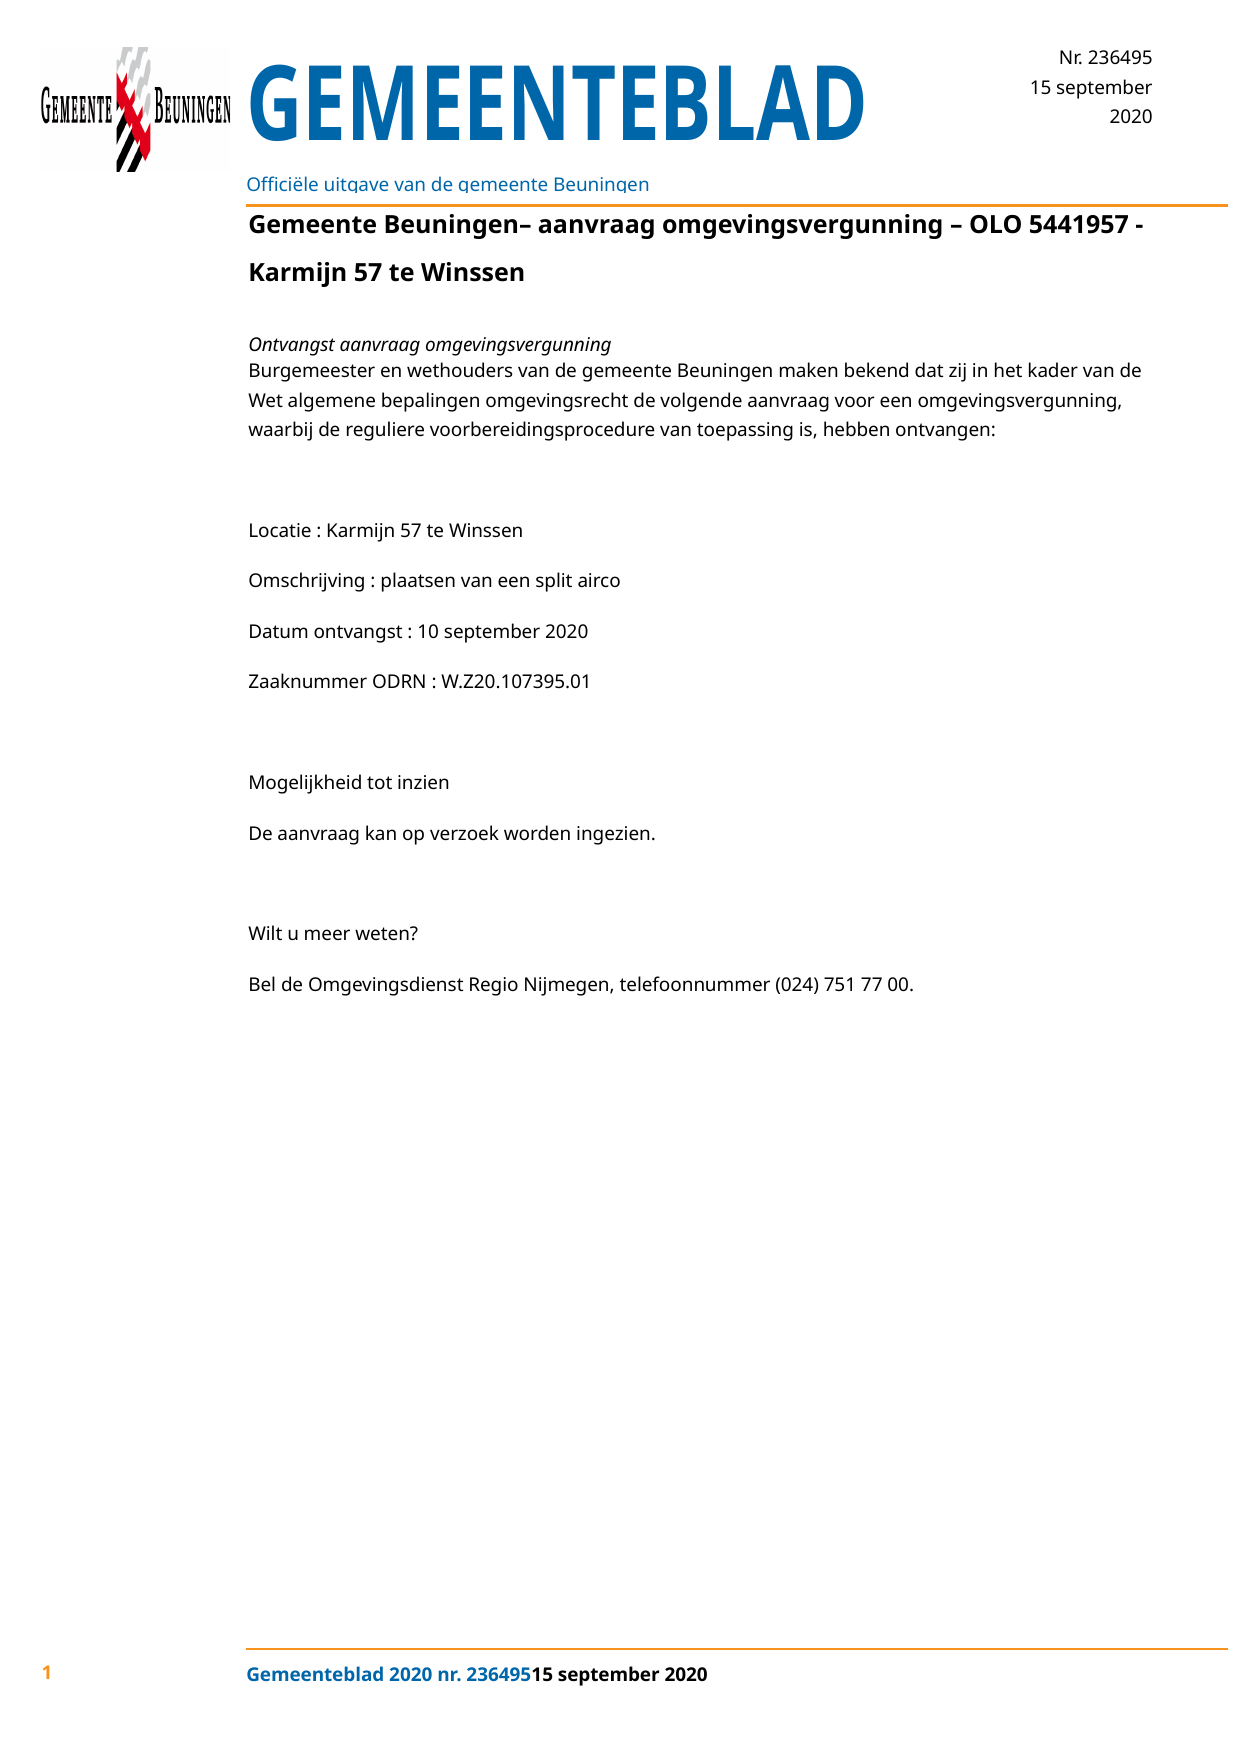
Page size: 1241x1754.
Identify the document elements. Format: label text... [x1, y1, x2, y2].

picture [41, 47, 231, 172]
text Zaaknummer ODRN : W.Z20.107395.01 [248, 668, 1152, 694]
text De aanvraag kan op verzoek worden ingezien. [248, 820, 1152, 845]
text Omschrijving : plaatsen van een split airco [248, 568, 1152, 593]
text Gemeente Beuningen– aanvraag omgevingsvergunning – OLO 5441957 - Karmijn 57 te Winssen [248, 207, 1152, 288]
text Locatie : Karmijn 57 te Winssen [248, 517, 1152, 543]
text Bel de Omgevingsdienst Regio Nijmegen, telefoonnummer (024) 751 77 00. [248, 971, 1152, 997]
text Ontvangst aanvraag omgevingsvergunning [248, 331, 1152, 357]
text Wilt u meer weten? [248, 921, 1152, 946]
text Mogelijkheid tot inzien [248, 769, 1152, 795]
text Burgemeester en wethouders van de gemeente Beuningen maken bekend dat zij in het kader van de Wet algemene bepalingen omgevingsrecht de volgende aanvraag voor een omgevingsvergunning, waarbij de reguliere voorbereidingsprocedure van toepassing is, hebben ontvangen: [248, 357, 1152, 442]
text Datum ontvangst : 10 september 2020 [248, 618, 1152, 644]
